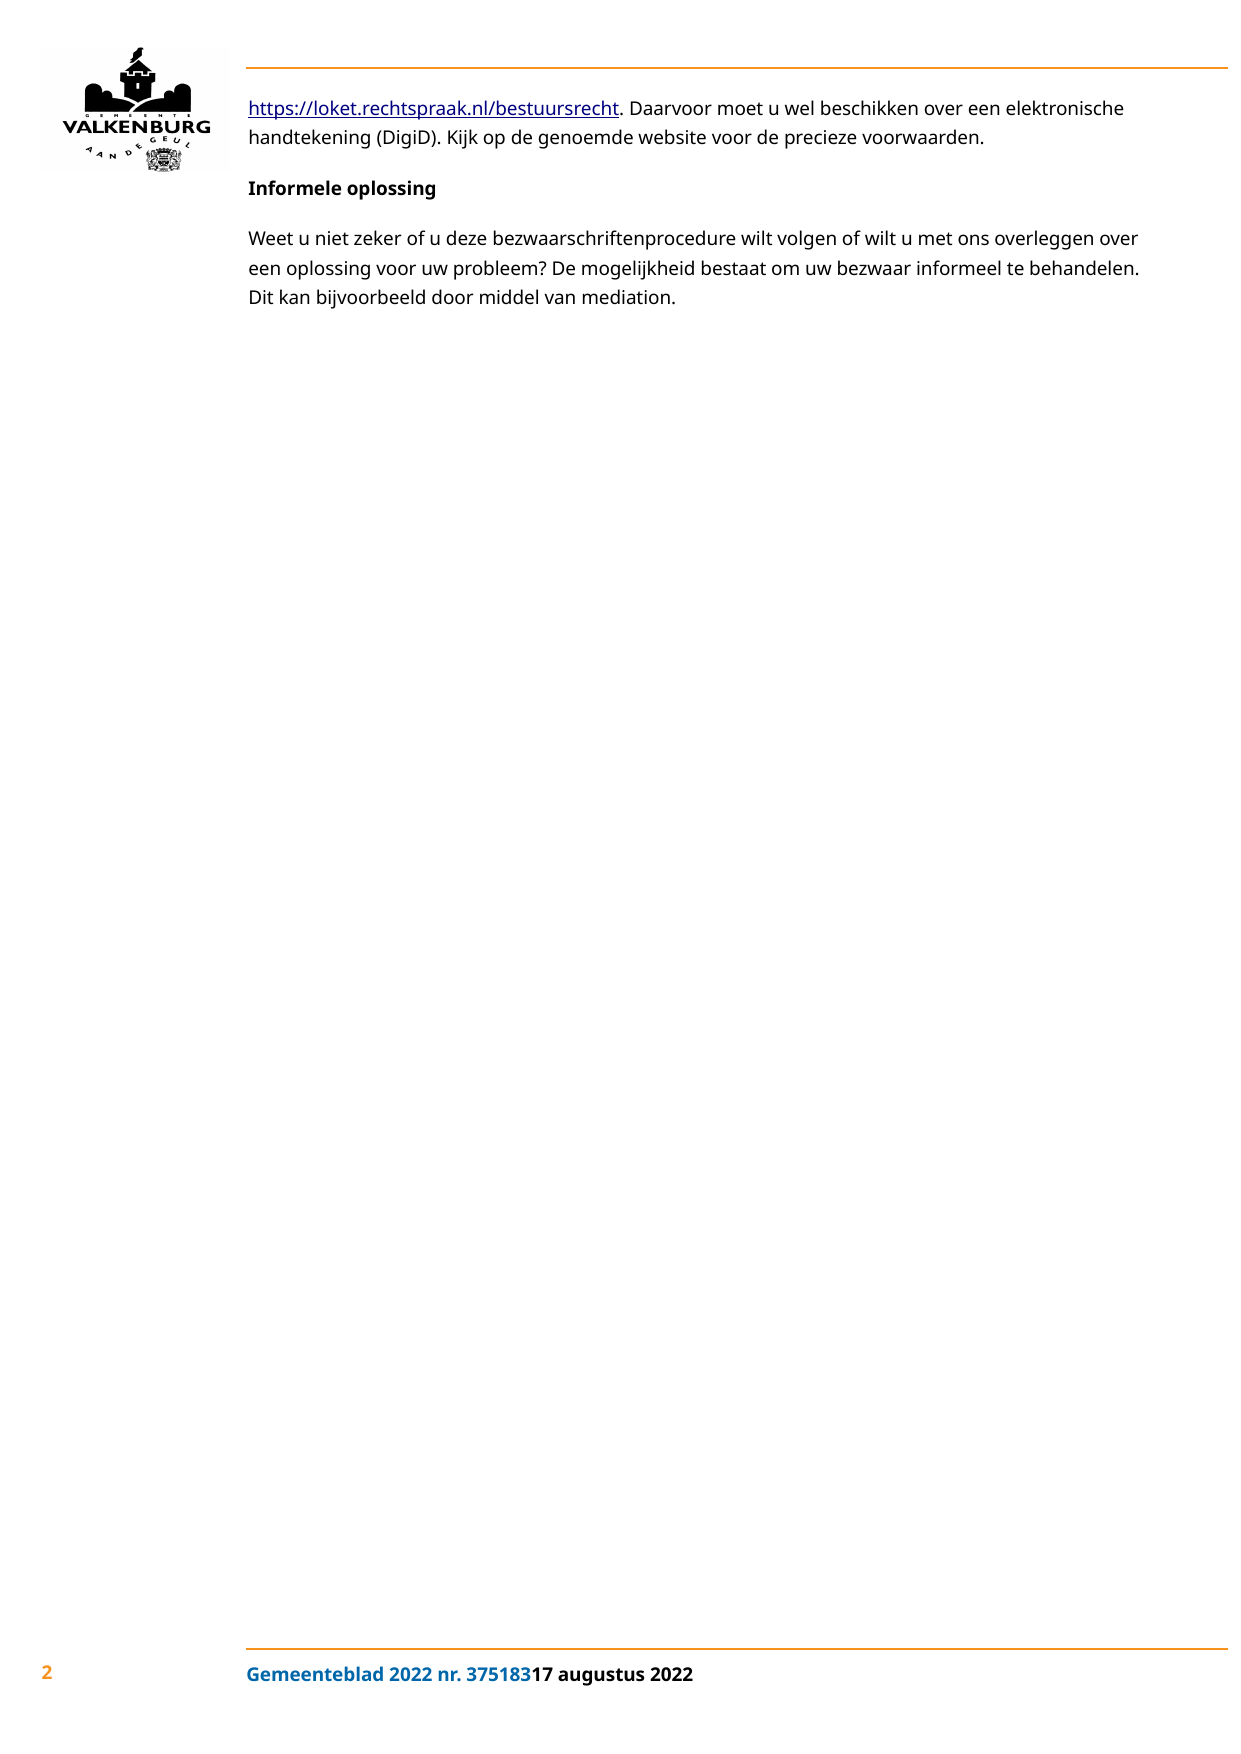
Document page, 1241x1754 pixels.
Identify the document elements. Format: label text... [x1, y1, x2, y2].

text https://loket.rechtspraak.nl/bestuursrecht. Daarvoor moet u wel beschikken over een elektronische handtekening (DigiD). Kijk op de genoemde website voor de precieze voorwaarden. [248, 95, 1152, 150]
text Weet u niet zeker of u deze bezwaarschriftenprocedure wilt volgen of wilt u met ons overleggen over een oplossing voor uw probleem? De mogelijkheid bestaat om uw bezwaar informeel te behandelen. Dit kan bijvoorbeeld door middel van mediation. [248, 225, 1152, 310]
text Informele oplossing [248, 175, 1152, 201]
picture [41, 47, 231, 172]
